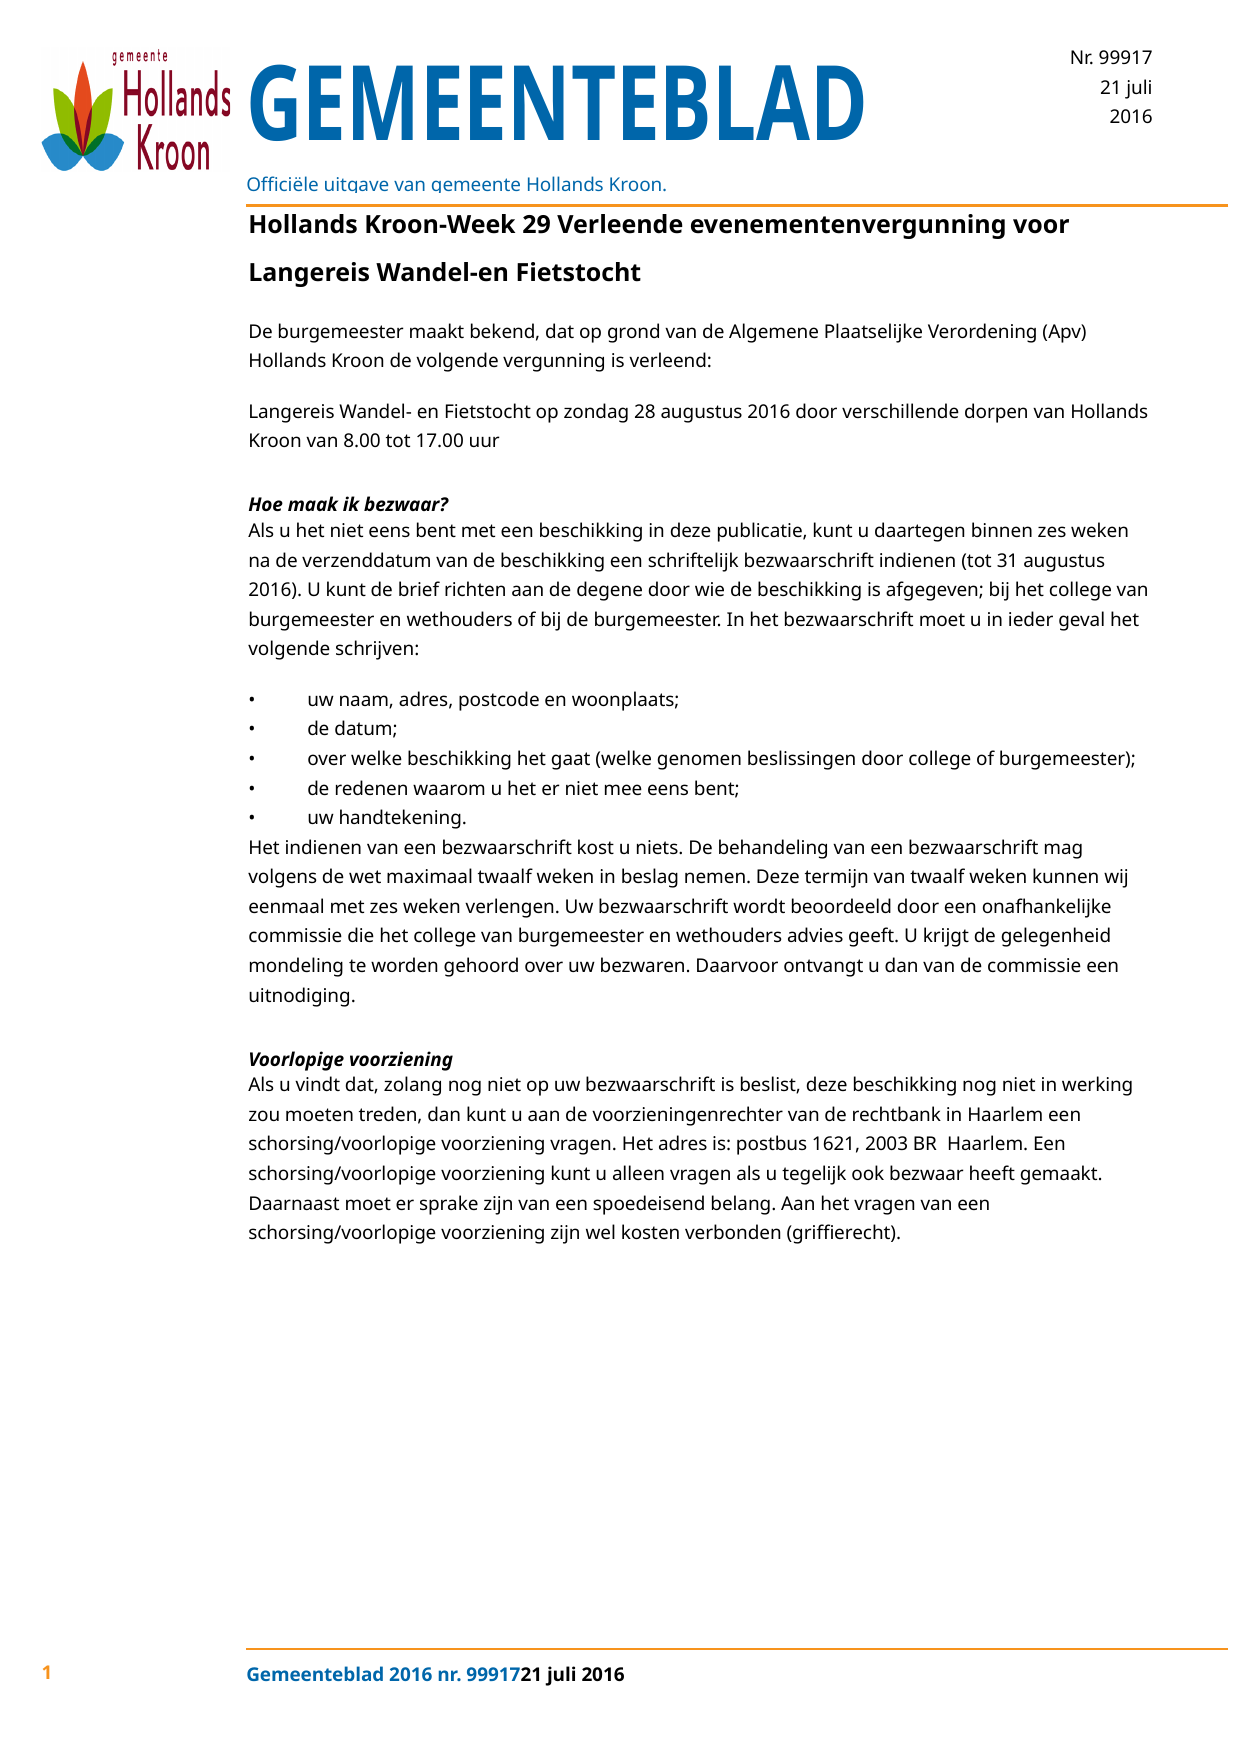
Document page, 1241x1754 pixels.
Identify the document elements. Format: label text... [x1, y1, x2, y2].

text Als u het niet eens bent met een beschikking in deze publicatie, kunt u daartegen binnen zes weken na de verzenddatum van de beschikking een schriftelijk bezwaarschrift indienen (tot 31 augustus 2016). U kunt de brief richten aan de degene door wie de beschikking is afgegeven; bij het college van burgemeester en wethouders of bij de burgemeester. In het bezwaarschrift moet u in ieder geval het volgende schrijven: [248, 517, 1152, 661]
text Hollands Kroon-Week 29 Verleende evenementenvergunning voor Langereis Wandel-en Fietstocht [248, 207, 1152, 288]
picture [41, 47, 231, 172]
list uw naam, adres, postcode en woonplaats; [248, 686, 1152, 712]
text De burgemeester maakt bekend, dat op grond van de Algemene Plaatselijke Verordening (Apv) Hollands Kroon de volgende vergunning is verleend: [248, 318, 1152, 373]
list de datum; [248, 716, 1152, 741]
list over welke beschikking het gaat (welke genomen beslissingen door college of burgemeester); [248, 745, 1152, 771]
text Voorlopige voorziening [248, 1046, 1152, 1071]
list uw handtekening. [248, 804, 1152, 830]
list de redenen waarom u het er niet mee eens bent; [248, 775, 1152, 800]
text Hoe maak ik bezwaar? [248, 491, 1152, 517]
text Als u vindt dat, zolang nog niet op uw bezwaarschrift is beslist, deze beschikking nog niet in werking zou moeten treden, dan kunt u aan de voorzieningenrechter van de rechtbank in Haarlem een schorsing/voorlopige voorziening vragen. Het adres is: postbus 1621, 2003 BR Haarlem. Een schorsing/voorlopige voorziening kunt u alleen vragen als u tegelijk ook bezwaar heeft gemaakt. Daarnaast moet er sprake zijn van een spoedeisend belang. Aan het vragen van een schorsing/voorlopige voorziening zijn wel kosten verbonden (griffierecht). [248, 1071, 1152, 1245]
text Het indienen van een bezwaarschrift kost u niets. De behandeling van een bezwaarschrift mag volgens de wet maximaal twaalf weken in beslag nemen. Deze termijn van twaalf weken kunnen wij eenmaal met zes weken verlengen. Uw bezwaarschrift wordt beoordeeld door een onafhankelijke commissie die het college van burgemeester en wethouders advies geeft. U krijgt de gelegenheid mondeling te worden gehoord over uw bezwaren. Daarvoor ontvangt u dan van de commissie een uitnodiging. [248, 834, 1152, 1007]
text Langereis Wandel- en Fietstocht op zondag 28 augustus 2016 door verschillende dorpen van Hollands Kroon van 8.00 tot 17.00 uur [248, 398, 1152, 453]
